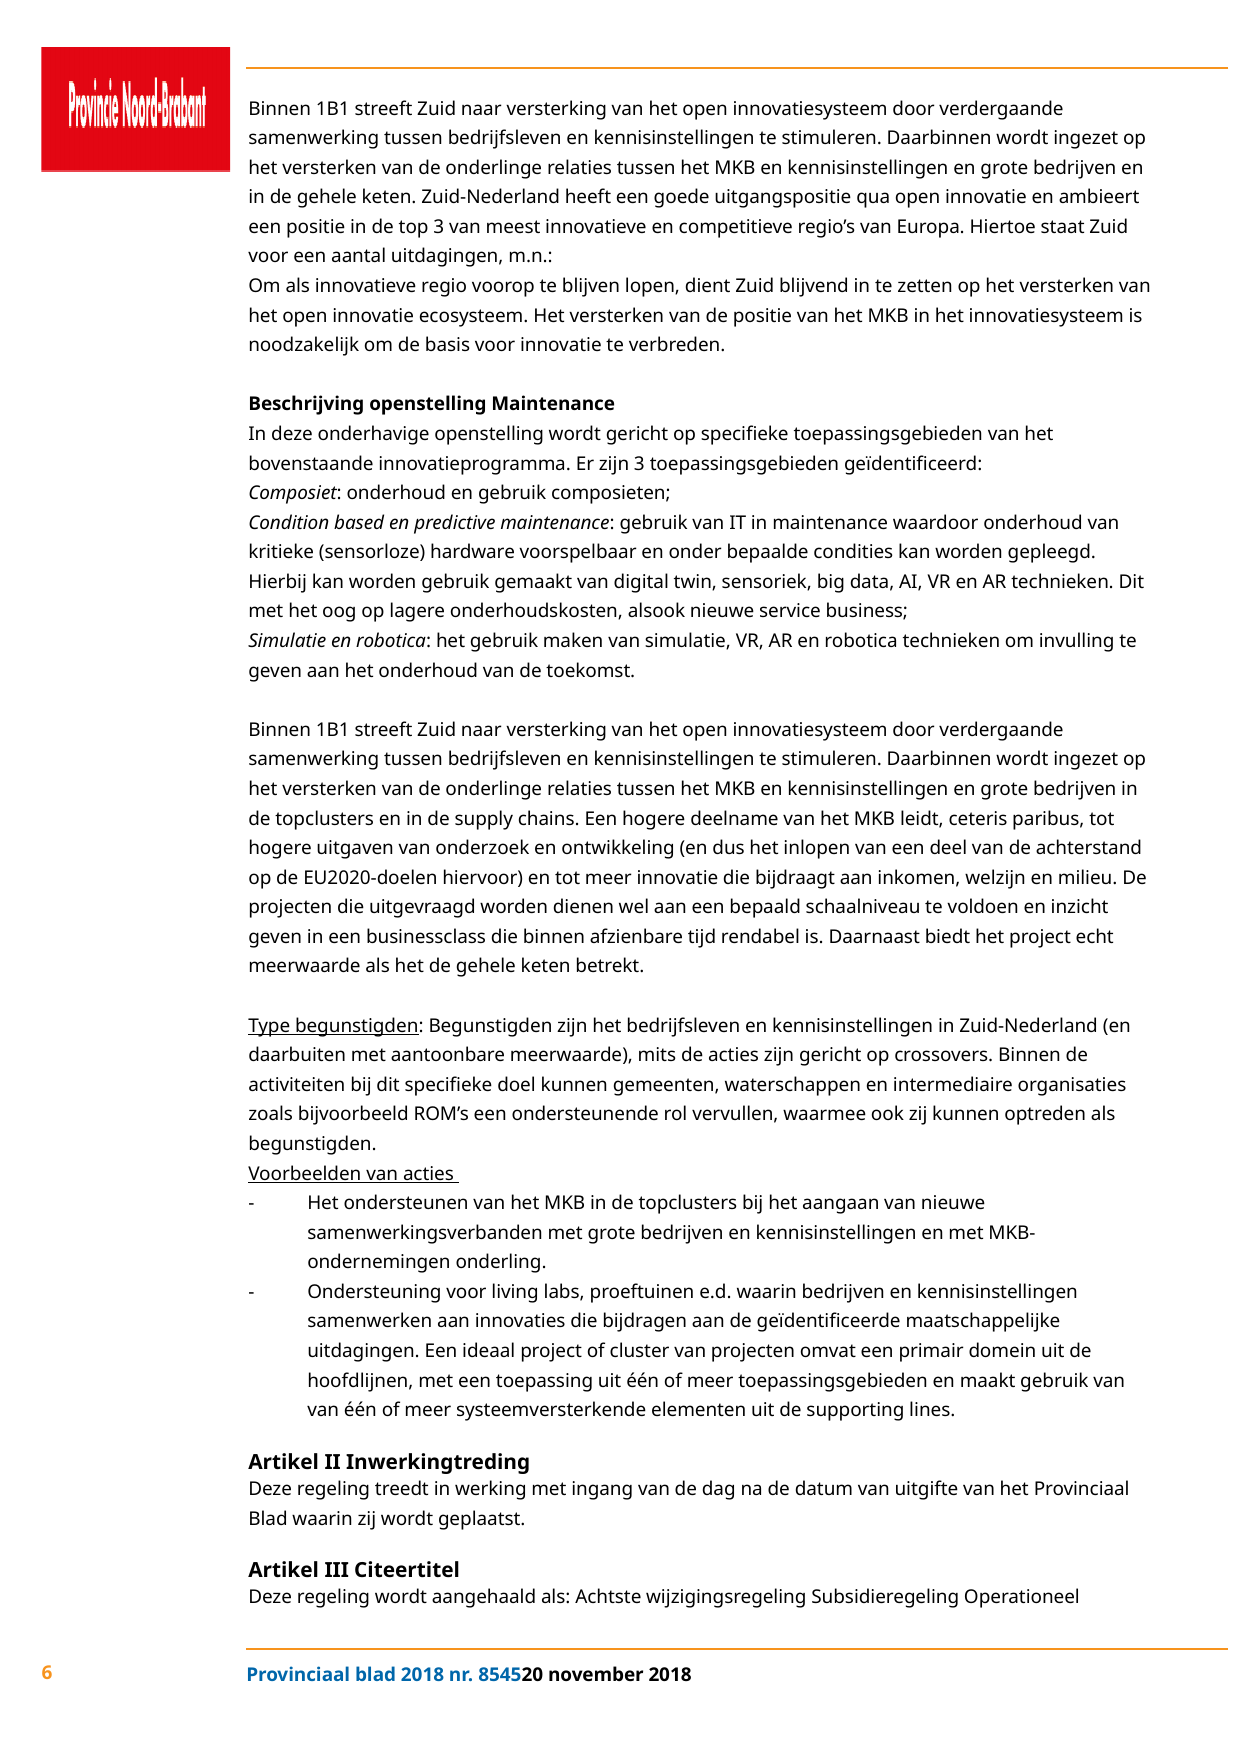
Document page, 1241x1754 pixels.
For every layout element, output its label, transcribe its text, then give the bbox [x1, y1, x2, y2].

text Composiet: onderhoud en gebruik composieten; [248, 479, 1152, 505]
text Artikel II Inwerkingtreding [248, 1447, 1152, 1475]
text Type begunstigden: Begunstigden zijn het bedrijfsleven en kennisinstellingen in Zuid-Nederland (en daarbuiten met aantoonbare meerwaarde), mits de acties zijn gericht op crossovers. Binnen de activiteiten bij dit specifieke doel kunnen gemeenten, waterschappen en intermediaire organisaties zoals bijvoorbeeld ROM’s een ondersteunende rol vervullen, waarmee ook zij kunnen optreden als begunstigden. [248, 1012, 1152, 1156]
text Deze regeling treedt in werking met ingang van de dag na de datum van uitgifte van het Provinciaal Blad waarin zij wordt geplaatst. [248, 1475, 1152, 1531]
text Simulatie en robotica: het gebruik maken van simulatie, VR, AR en robotica technieken om invulling te geven aan het onderhoud van de toekomst. [248, 627, 1152, 683]
picture [41, 47, 231, 172]
text Condition based en predictive maintenance: gebruik van IT in maintenance waardoor onderhoud van kritieke (sensorloze) hardware voorspelbaar en onder bepaalde condities kan worden gepleegd. Hierbij kan worden gebruik gemaakt van digital twin, sensoriek, big data, AI, VR en AR technieken. Dit met het oog op lagere onderhoudskosten, alsook nieuwe service business; [248, 509, 1152, 623]
text Artikel III Citeertitel [248, 1555, 1152, 1584]
text Om als innovatieve regio voorop te blijven lopen, dient Zuid blijvend in te zetten op het versterken van het open innovatie ecosysteem. Het versterken van de positie van het MKB in het innovatiesysteem is noodzakelijk om de basis voor innovatie te verbreden. [248, 272, 1152, 357]
text Beschrijving openstelling Maintenance [248, 391, 1152, 416]
list Ondersteuning voor living labs, proeftuinen e.d. waarin bedrijven en kennisinstellingen samenwerken aan innovaties die bijdragen aan de geïdentificeerde maatschappelijke uitdagingen. Een ideaal project of cluster van projecten omvat een primair domein uit de hoofdlijnen, met een toepassing uit één of meer toepassingsgebieden en maakt gebruik van van één of meer systeemversterkende elementen uit de supporting lines. [248, 1278, 1152, 1422]
list Het ondersteunen van het MKB in de topclusters bij het aangaan van nieuwe samenwerkingsverbanden met grote bedrijven en kennisinstellingen en met MKB-ondernemingen onderling. [248, 1189, 1152, 1274]
text Voorbeelden van acties [248, 1160, 1152, 1186]
text Deze regeling wordt aangehaald als: Achtste wijzigingsregeling Subsidieregeling Operationeel [248, 1584, 1152, 1609]
text In deze onderhavige openstelling wordt gericht op specifieke toepassingsgebieden van het bovenstaande innovatieprogramma. Er zijn 3 toepassingsgebieden geïdentificeerd: [248, 420, 1152, 476]
text Binnen 1B1 streeft Zuid naar versterking van het open innovatiesysteem door verdergaande samenwerking tussen bedrijfsleven en kennisinstellingen te stimuleren. Daarbinnen wordt ingezet op het versterken van de onderlinge relaties tussen het MKB en kennisinstellingen en grote bedrijven in de topclusters en in de supply chains. Een hogere deelname van het MKB leidt, ceteris paribus, tot hogere uitgaven van onderzoek en ontwikkeling (en dus het inlopen van een deel van de achterstand op de EU2020-doelen hiervoor) en tot meer innovatie die bijdraagt aan inkomen, welzijn en milieu. De projecten die uitgevraagd worden dienen wel aan een bepaald schaalniveau te voldoen en inzicht geven in een businessclass die binnen afzienbare tijd rendabel is. Daarnaast biedt het project echt meerwaarde als het de gehele keten betrekt. [248, 716, 1152, 978]
text Binnen 1B1 streeft Zuid naar versterking van het open innovatiesysteem door verdergaande samenwerking tussen bedrijfsleven en kennisinstellingen te stimuleren. Daarbinnen wordt ingezet op het versterken van de onderlinge relaties tussen het MKB en kennisinstellingen en grote bedrijven en in de gehele keten. Zuid-Nederland heeft een goede uitgangspositie qua open innovatie en ambieert een positie in de top 3 van meest innovatieve en competitieve regio’s van Europa. Hiertoe staat Zuid voor een aantal uitdagingen, m.n.: [248, 95, 1152, 268]
